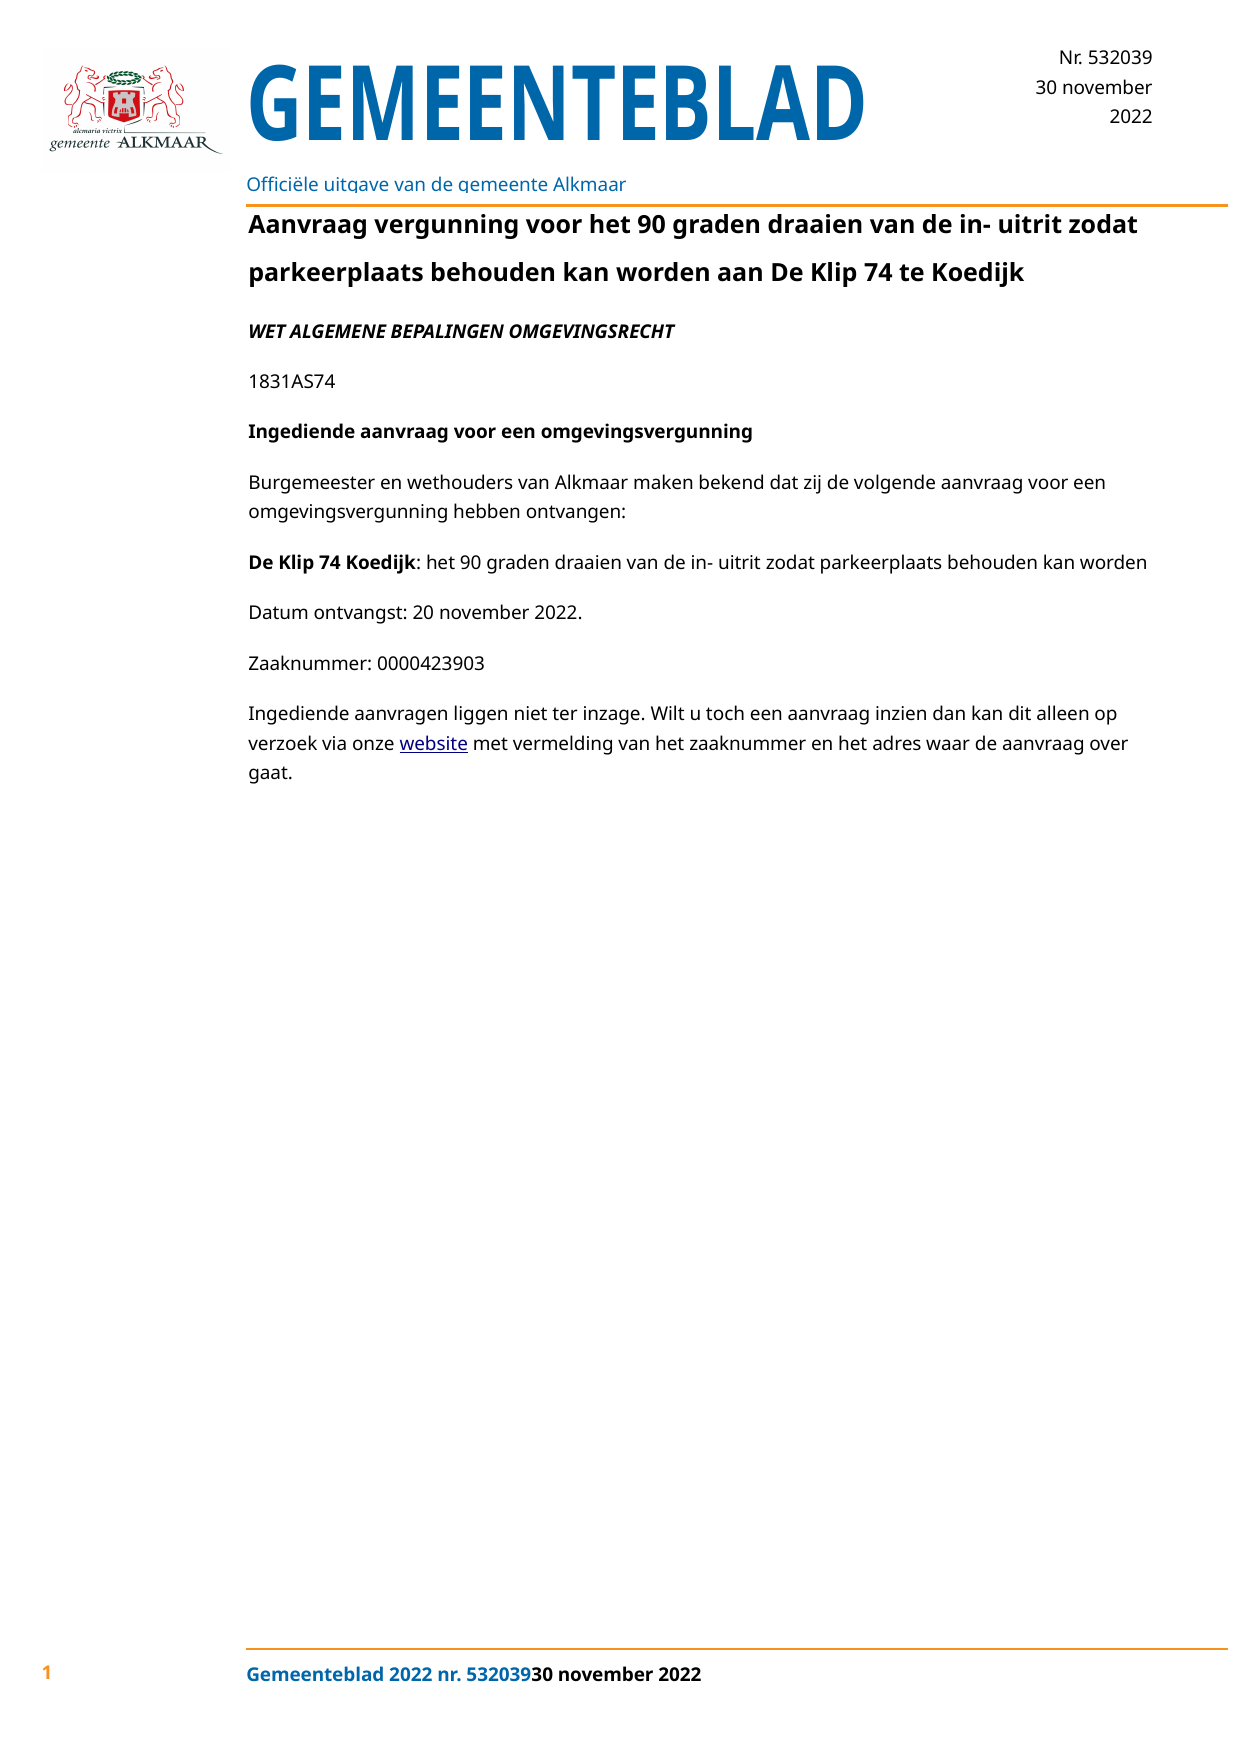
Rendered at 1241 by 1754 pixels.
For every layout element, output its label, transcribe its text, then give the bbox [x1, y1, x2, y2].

text Zaaknummer: 0000423903 [248, 650, 1152, 676]
text Datum ontvangst: 20 november 2022. [248, 599, 1152, 625]
text Burgemeester en wethouders van Alkmaar maken bekend dat zij de volgende aanvraag voor een omgevingsvergunning hebben ontvangen: [248, 469, 1152, 524]
picture [41, 47, 231, 172]
text De Klip 74 Koedijk: het 90 graden draaien van de in- uitrit zodat parkeerplaats behouden kan worden [248, 549, 1152, 575]
text Ingediende aanvragen liggen niet ter inzage. Wilt u toch een aanvraag inzien dan kan dit alleen op verzoek via onze website met vermelding van het zaaknummer en het adres waar de aanvraag over gaat. [248, 700, 1152, 785]
text WET ALGEMENE BEPALINGEN OMGEVINGSRECHT [248, 318, 1152, 344]
text Aanvraag vergunning voor het 90 graden draaien van de in- uitrit zodat parkeerplaats behouden kan worden aan De Klip 74 te Koedijk [248, 207, 1152, 288]
text Ingediende aanvraag voor een omgevingsvergunning [248, 419, 1152, 444]
text 1831AS74 [248, 368, 1152, 394]
